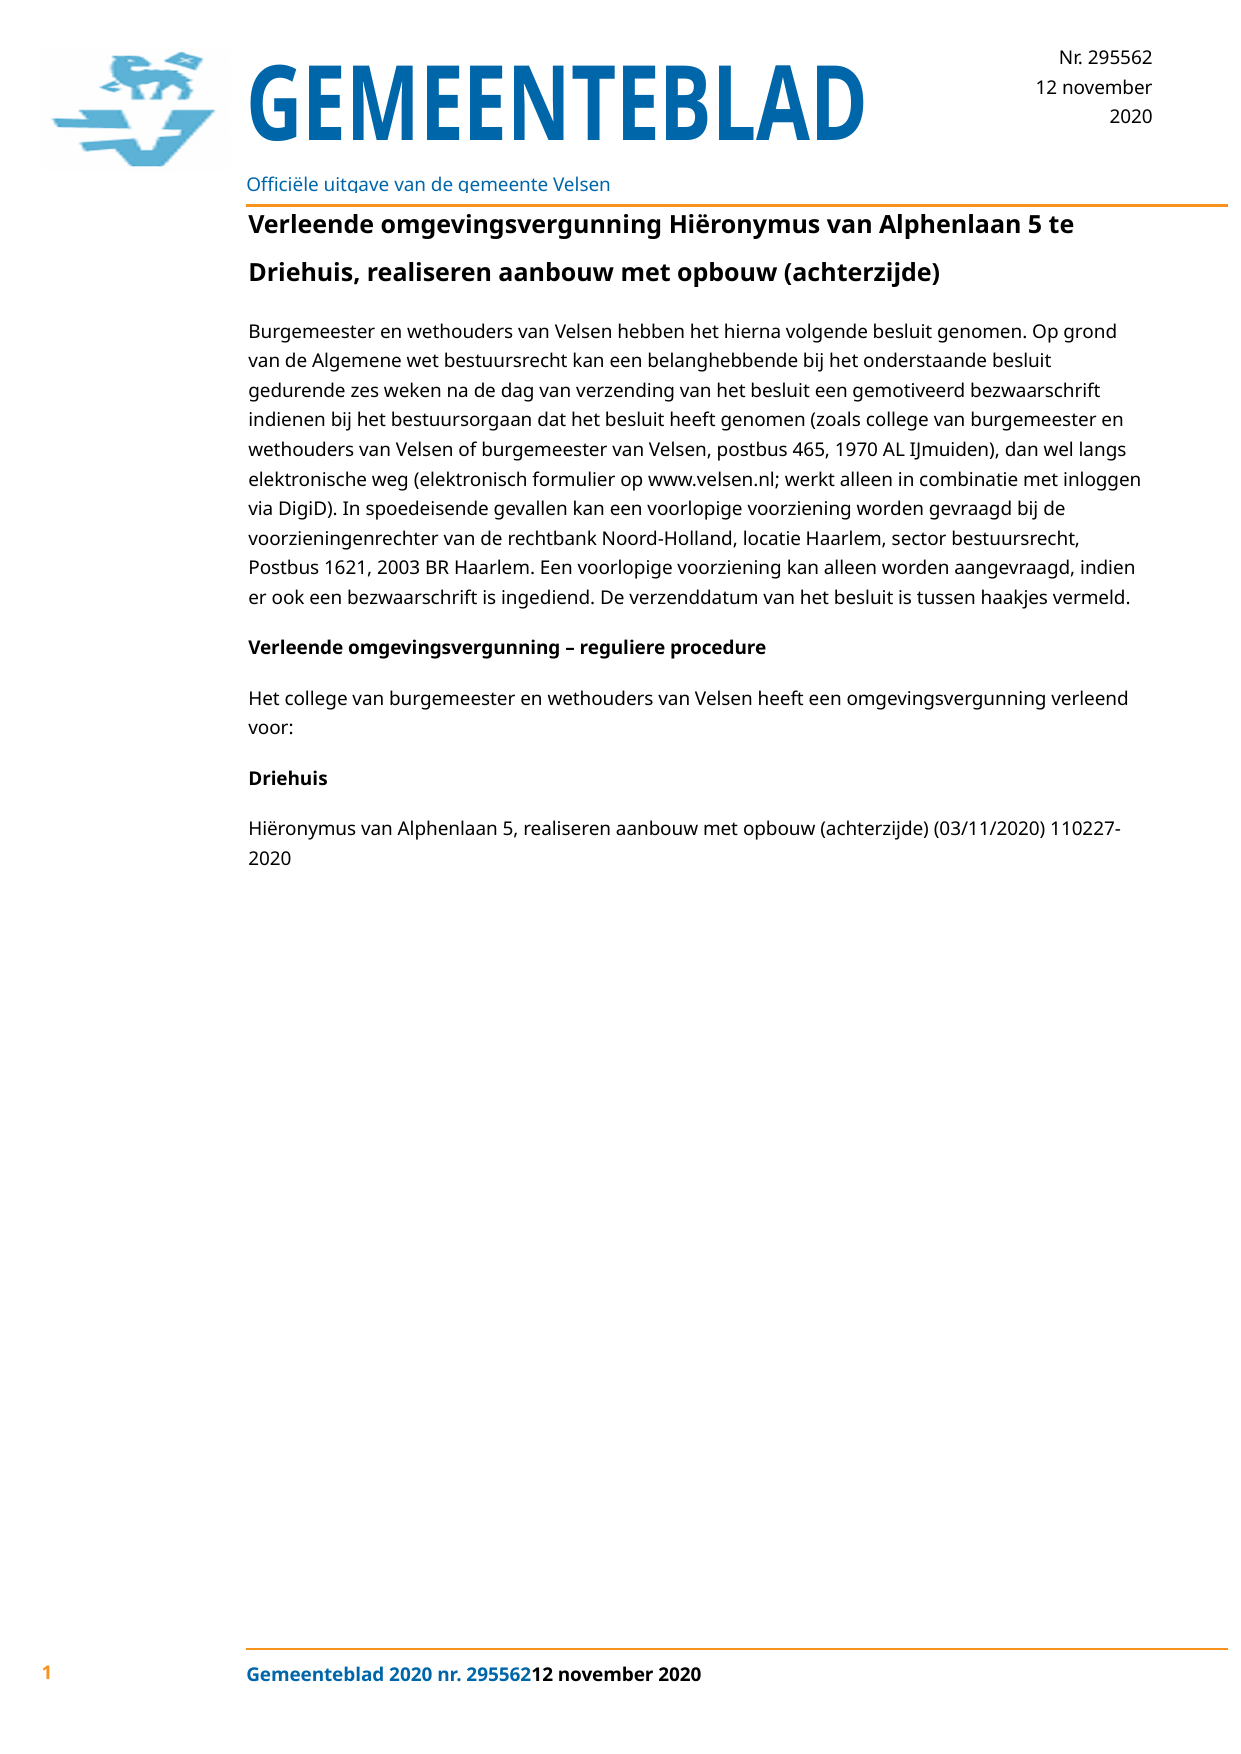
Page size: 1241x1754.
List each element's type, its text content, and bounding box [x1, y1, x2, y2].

text Driehuis [248, 765, 1152, 791]
text Burgemeester en wethouders van Velsen hebben het hierna volgende besluit genomen. Op grond van de Algemene wet bestuursrecht kan een belanghebbende bij het onderstaande besluit gedurende zes weken na de dag van verzending van het besluit een gemotiveerd bezwaarschrift indienen bij het bestuursorgaan dat het besluit heeft genomen (zoals college van burgemeester en wethouders van Velsen of burgemeester van Velsen, postbus 465, 1970 AL IJmuiden), dan wel langs elektronische weg (elektronisch formulier op www.velsen.nl; werkt alleen in combinatie met inloggen via DigiD). In spoedeisende gevallen kan een voorlopige voorziening worden gevraagd bij de voorzieningenrechter van de rechtbank Noord-Holland, locatie Haarlem, sector bestuursrecht, Postbus 1621, 2003 BR Haarlem. Een voorlopige voorziening kan alleen worden aangevraagd, indien er ook een bezwaarschrift is ingediend. De verzenddatum van het besluit is tussen haakjes vermeld. [248, 318, 1152, 610]
picture [41, 47, 231, 172]
text Hiëronymus van Alphenlaan 5, realiseren aanbouw met opbouw (achterzijde) (03/11/2020) 110227-2020 [248, 815, 1152, 871]
text Verleende omgevingsvergunning – reguliere procedure [248, 634, 1152, 660]
text Verleende omgevingsvergunning Hiëronymus van Alphenlaan 5 te Driehuis, realiseren aanbouw met opbouw (achterzijde) [248, 207, 1152, 288]
text Het college van burgemeester en wethouders van Velsen heeft een omgevingsvergunning verleend voor: [248, 685, 1152, 740]
